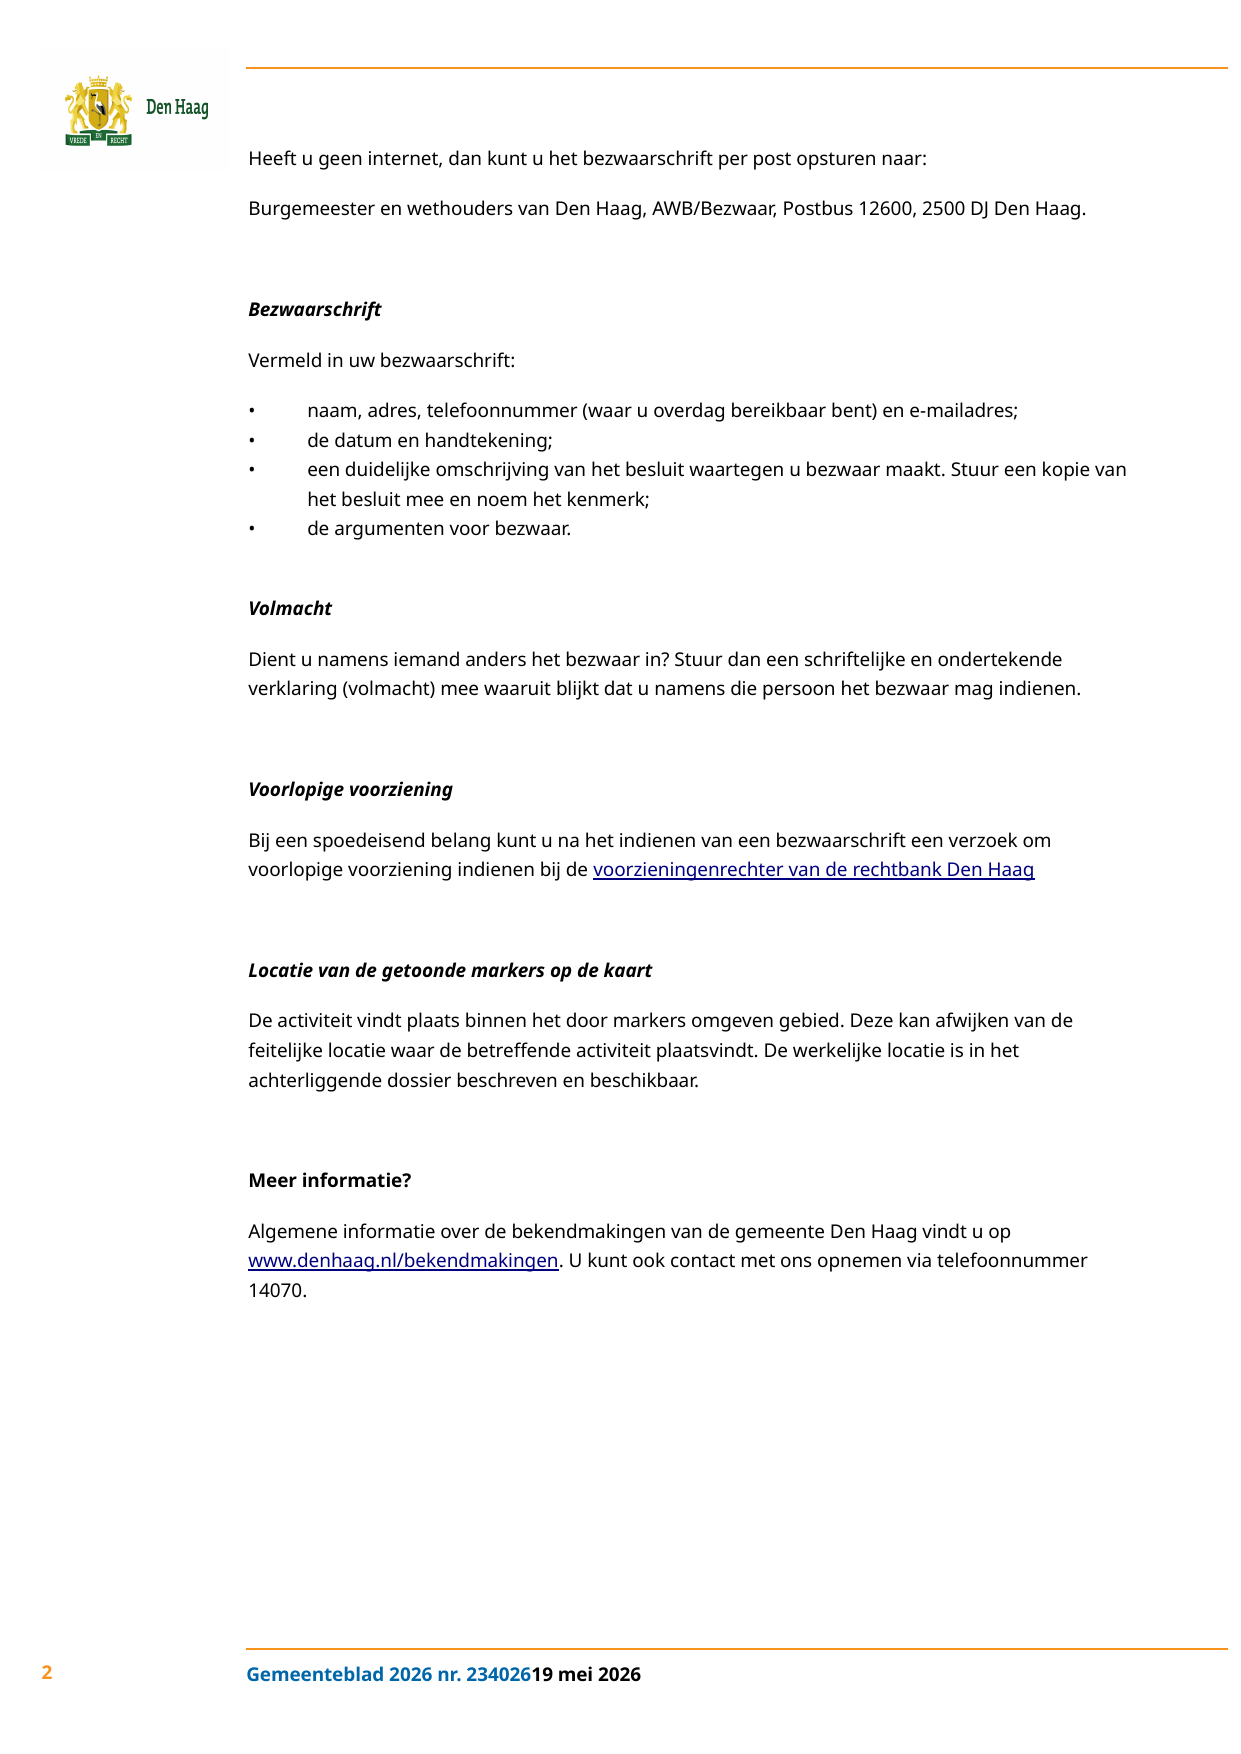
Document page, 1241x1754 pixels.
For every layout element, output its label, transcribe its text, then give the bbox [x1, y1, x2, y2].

list naam, adres, telefoonnummer (waar u overdag bereikbaar bent) en e-mailadres; [248, 397, 1152, 423]
text Bij een spoedeisend belang kunt u na het indienen van een bezwaarschrift een verzoek om voorlopige voorziening indienen bij de voorzieningenrechter van de rechtbank Den Haag [248, 827, 1152, 882]
text Vermeld in uw bezwaarschrift: [248, 347, 1152, 373]
list de argumenten voor bezwaar. [248, 516, 1152, 541]
text Voorlopige voorziening [248, 776, 1152, 802]
text Locatie van de getoonde markers op de kaart [248, 957, 1152, 983]
text Heeft u geen internet, dan kunt u het bezwaarschrift per post opsturen naar: [248, 145, 1152, 171]
text De activiteit vindt plaats binnen het door markers omgeven gebied. Deze kan afwijken van de feitelijke locatie waar de betreffende activiteit plaatsvindt. De werkelijke locatie is in het achterliggende dossier beschreven en beschikbaar. [248, 1008, 1152, 1093]
list de datum en handtekening; [248, 427, 1152, 453]
text Burgemeester en wethouders van Den Haag, AWB/Bezwaar, Postbus 12600, 2500 DJ Den Haag. [248, 196, 1152, 221]
text Meer informatie? [248, 1168, 1152, 1193]
list een duidelijke omschrijving van het besluit waartegen u bezwaar maakt. Stuur een kopie van het besluit mee en noem het kenmerk; [248, 456, 1152, 512]
picture [41, 47, 231, 172]
text Algemene informatie over de bekendmakingen van de gemeente Den Haag vindt u op www.denhaag.nl/bekendmakingen. U kunt ook contact met ons opnemen via telefoonnummer 14070. [248, 1218, 1152, 1303]
text Bezwaarschrift [248, 296, 1152, 322]
text Dient u namens iemand anders het bezwaar in? Stuur dan een schriftelijke en ondertekende verklaring (volmacht) mee waaruit blijkt dat u namens die persoon het bezwaar mag indienen. [248, 646, 1152, 701]
text Volmacht [248, 596, 1152, 621]
